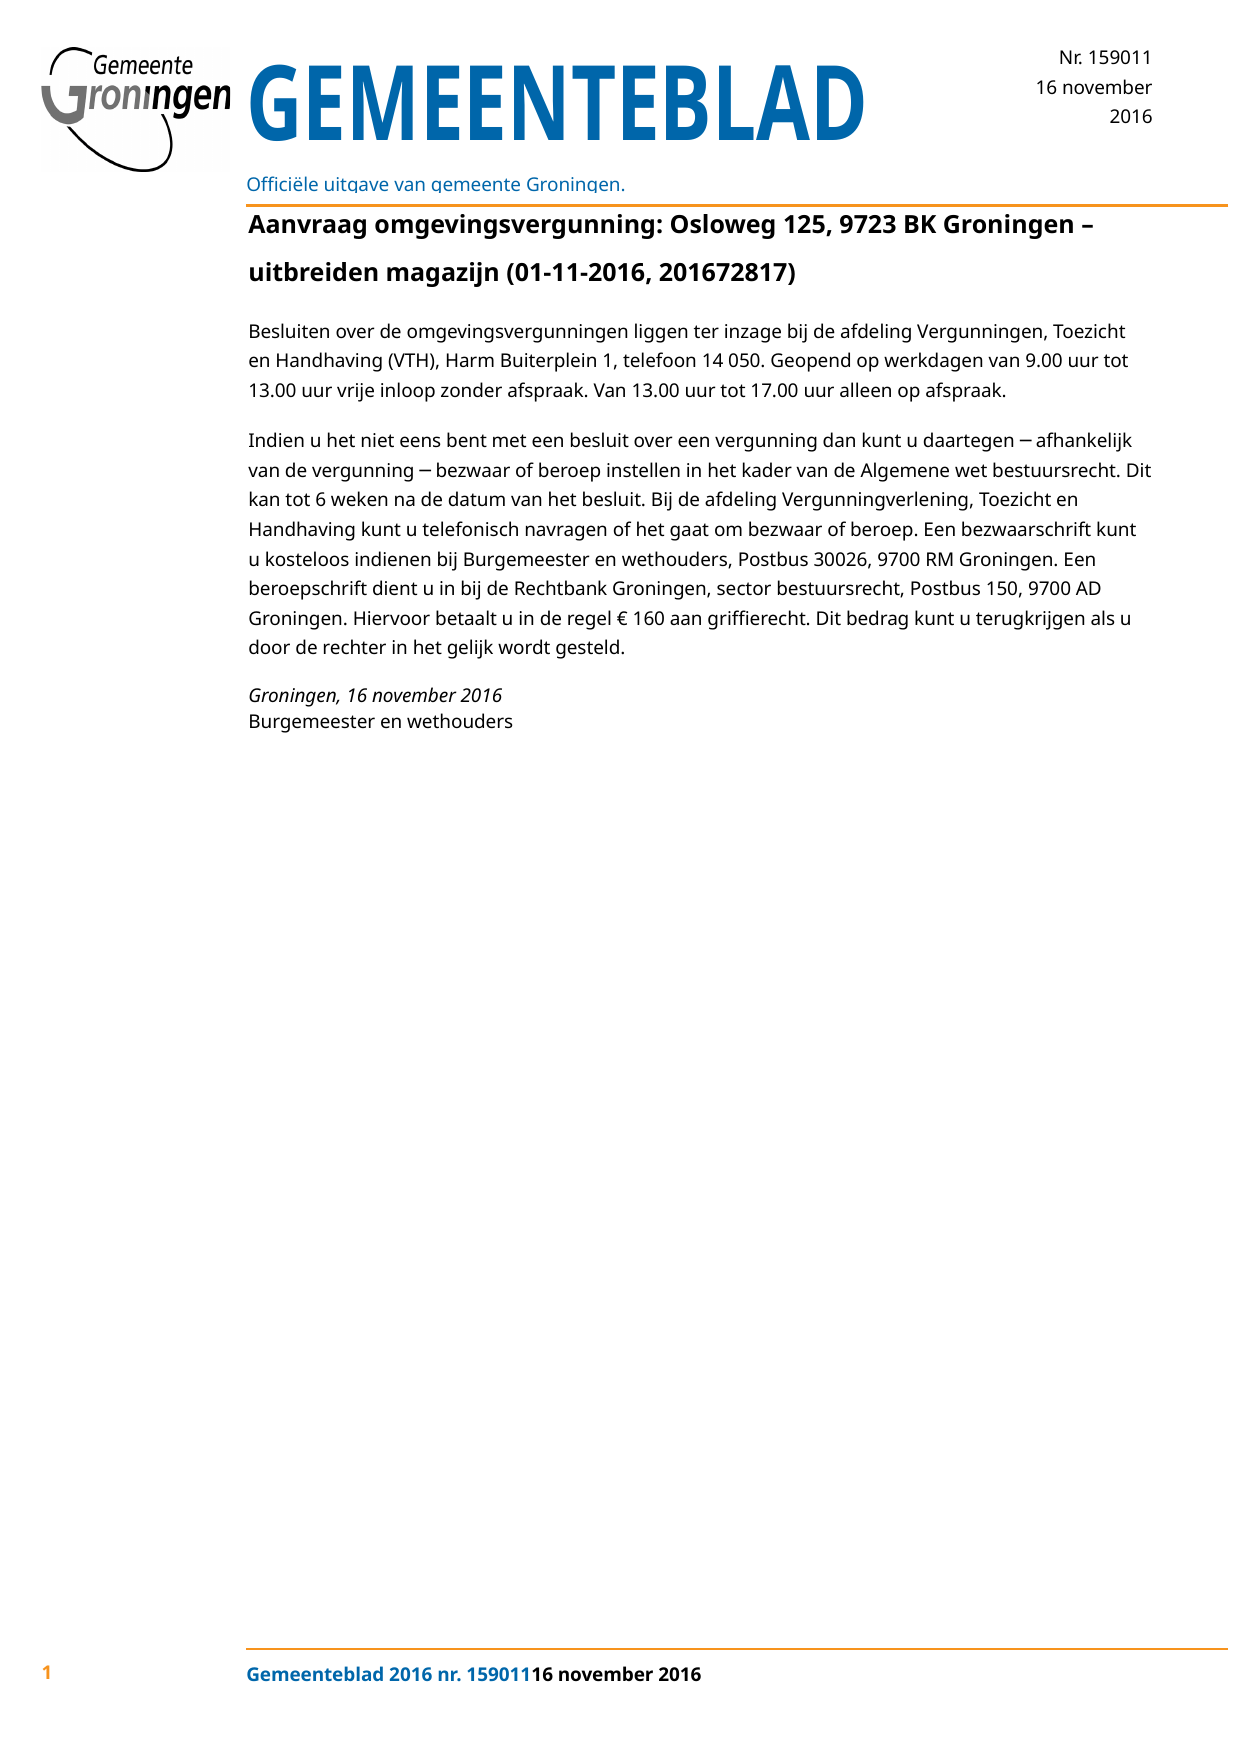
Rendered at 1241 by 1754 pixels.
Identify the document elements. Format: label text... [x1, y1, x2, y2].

text Burgemeester en wethouders [248, 708, 1152, 734]
text Aanvraag omgevingsvergunning: Osloweg 125, 9723 BK Groningen – uitbreiden magazijn (01-11-2016, 201672817) [248, 207, 1152, 288]
text Besluiten over de omgevingsvergunningen liggen ter inzage bij de afdeling Vergunningen, Toezicht en Handhaving (VTH), Harm Buiterplein 1, telefoon 14 050. Geopend op werkdagen van 9.00 uur tot 13.00 uur vrije inloop zonder afspraak. Van 13.00 uur tot 17.00 uur alleen op afspraak. [248, 318, 1152, 403]
picture [41, 47, 231, 172]
text Indien u het niet eens bent met een besluit over een vergunning dan kunt u daartegen ─ afhankelijk van de vergunning ─ bezwaar of beroep instellen in het kader van de Algemene wet bestuursrecht. Dit kan tot 6 weken na de datum van het besluit. Bij de afdeling Vergunningverlening, Toezicht en Handhaving kunt u telefonisch navragen of het gaat om bezwaar of beroep. Een bezwaarschrift kunt u kosteloos indienen bij Burgemeester en wethouders, Postbus 30026, 9700 RM Groningen. Een beroepschrift dient u in bij de Rechtbank Groningen, sector bestuursrecht, Postbus 150, 9700 AD Groningen. Hiervoor betaalt u in de regel € 160 aan griffierecht. Dit bedrag kunt u terugkrijgen als u door de rechter in het gelijk wordt gesteld. [248, 427, 1152, 660]
text Groningen, 16 november 2016 [248, 682, 1152, 708]
